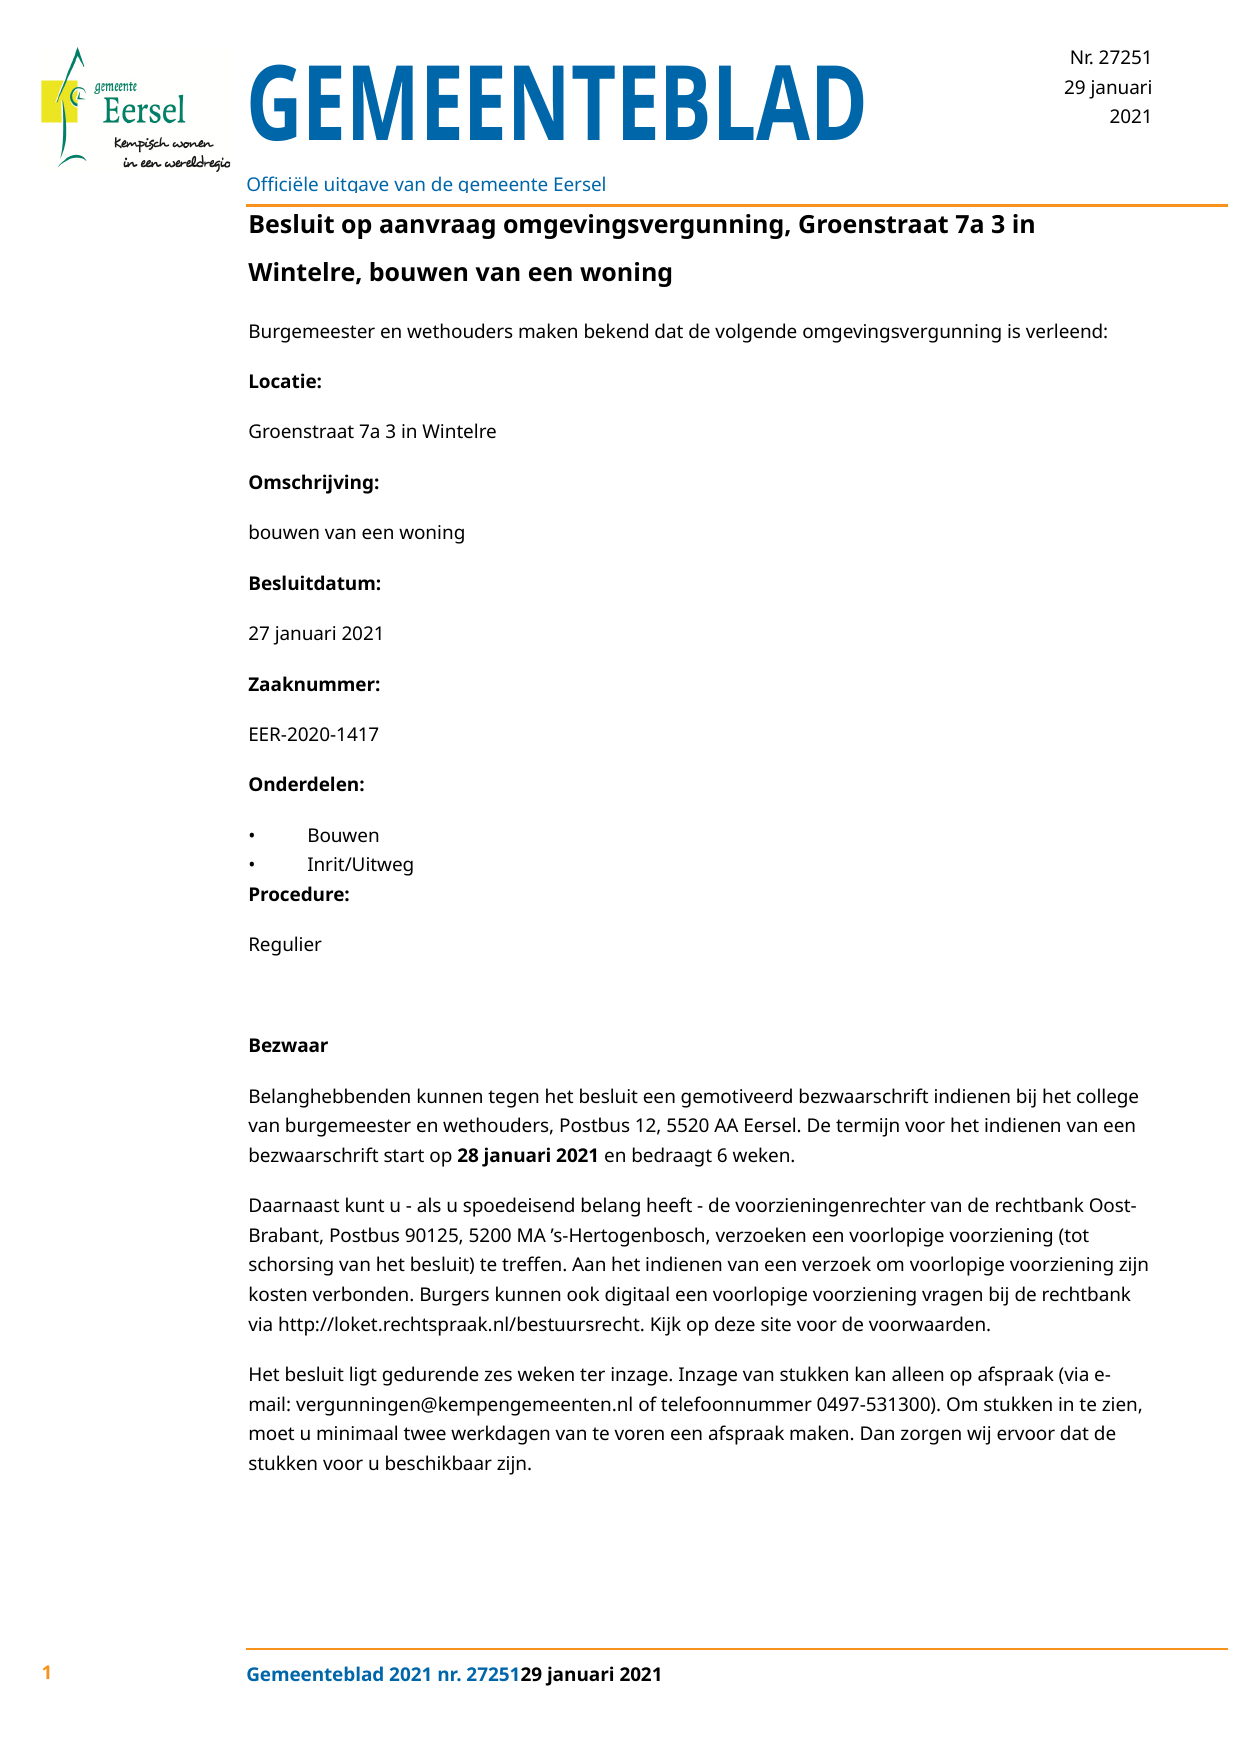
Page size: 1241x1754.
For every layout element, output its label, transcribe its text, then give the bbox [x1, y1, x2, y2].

text Regulier [248, 932, 1152, 957]
list Bouwen [248, 822, 1152, 848]
text Groenstraat 7a 3 in Wintelre [248, 419, 1152, 444]
text Burgemeester en wethouders maken bekend dat de volgende omgevingsvergunning is verleend: [248, 318, 1152, 344]
text Omschrijving: [248, 469, 1152, 495]
text Bezwaar [248, 1032, 1152, 1058]
picture [41, 47, 231, 172]
text Procedure: [248, 881, 1152, 907]
text Zaaknummer: [248, 671, 1152, 697]
text bouwen van een woning [248, 519, 1152, 545]
text EER-2020-1417 [248, 721, 1152, 747]
text Locatie: [248, 368, 1152, 394]
list Inrit/Uitweg [248, 852, 1152, 877]
text Besluit op aanvraag omgevingsvergunning, Groenstraat 7a 3 in Wintelre, bouwen van een woning [248, 207, 1152, 288]
text Besluitdatum: [248, 570, 1152, 596]
text Belanghebbenden kunnen tegen het besluit een gemotiveerd bezwaarschrift indienen bij het college van burgemeester en wethouders, Postbus 12, 5520 AA Eersel. De termijn voor het indienen van een bezwaarschrift start op 28 januari 2021 en bedraagt 6 weken. [248, 1083, 1152, 1168]
text 27 januari 2021 [248, 620, 1152, 646]
text Het besluit ligt gedurende zes weken ter inzage. Inzage van stukken kan alleen op afspraak (via e-mail: vergunningen@kempengemeenten.nl of telefoonnummer 0497-531300). Om stukken in te zien, moet u minimaal twee werkdagen van te voren een afspraak maken. Dan zorgen wij ervoor dat de stukken voor u beschikbaar zijn. [248, 1361, 1152, 1476]
text Daarnaast kunt u - als u spoedeisend belang heeft - de voorzieningenrechter van de rechtbank Oost-Brabant, Postbus 90125, 5200 MA ’s-Hertogenbosch, verzoeken een voorlopige voorziening (tot schorsing van het besluit) te treffen. Aan het indienen van een verzoek om voorlopige voorziening zijn kosten verbonden. Burgers kunnen ook digitaal een voorlopige voorziening vragen bij de rechtbank via http://loket.rechtspraak.nl/bestuursrecht. Kijk op deze site voor de voorwaarden. [248, 1192, 1152, 1337]
text Onderdelen: [248, 772, 1152, 797]
